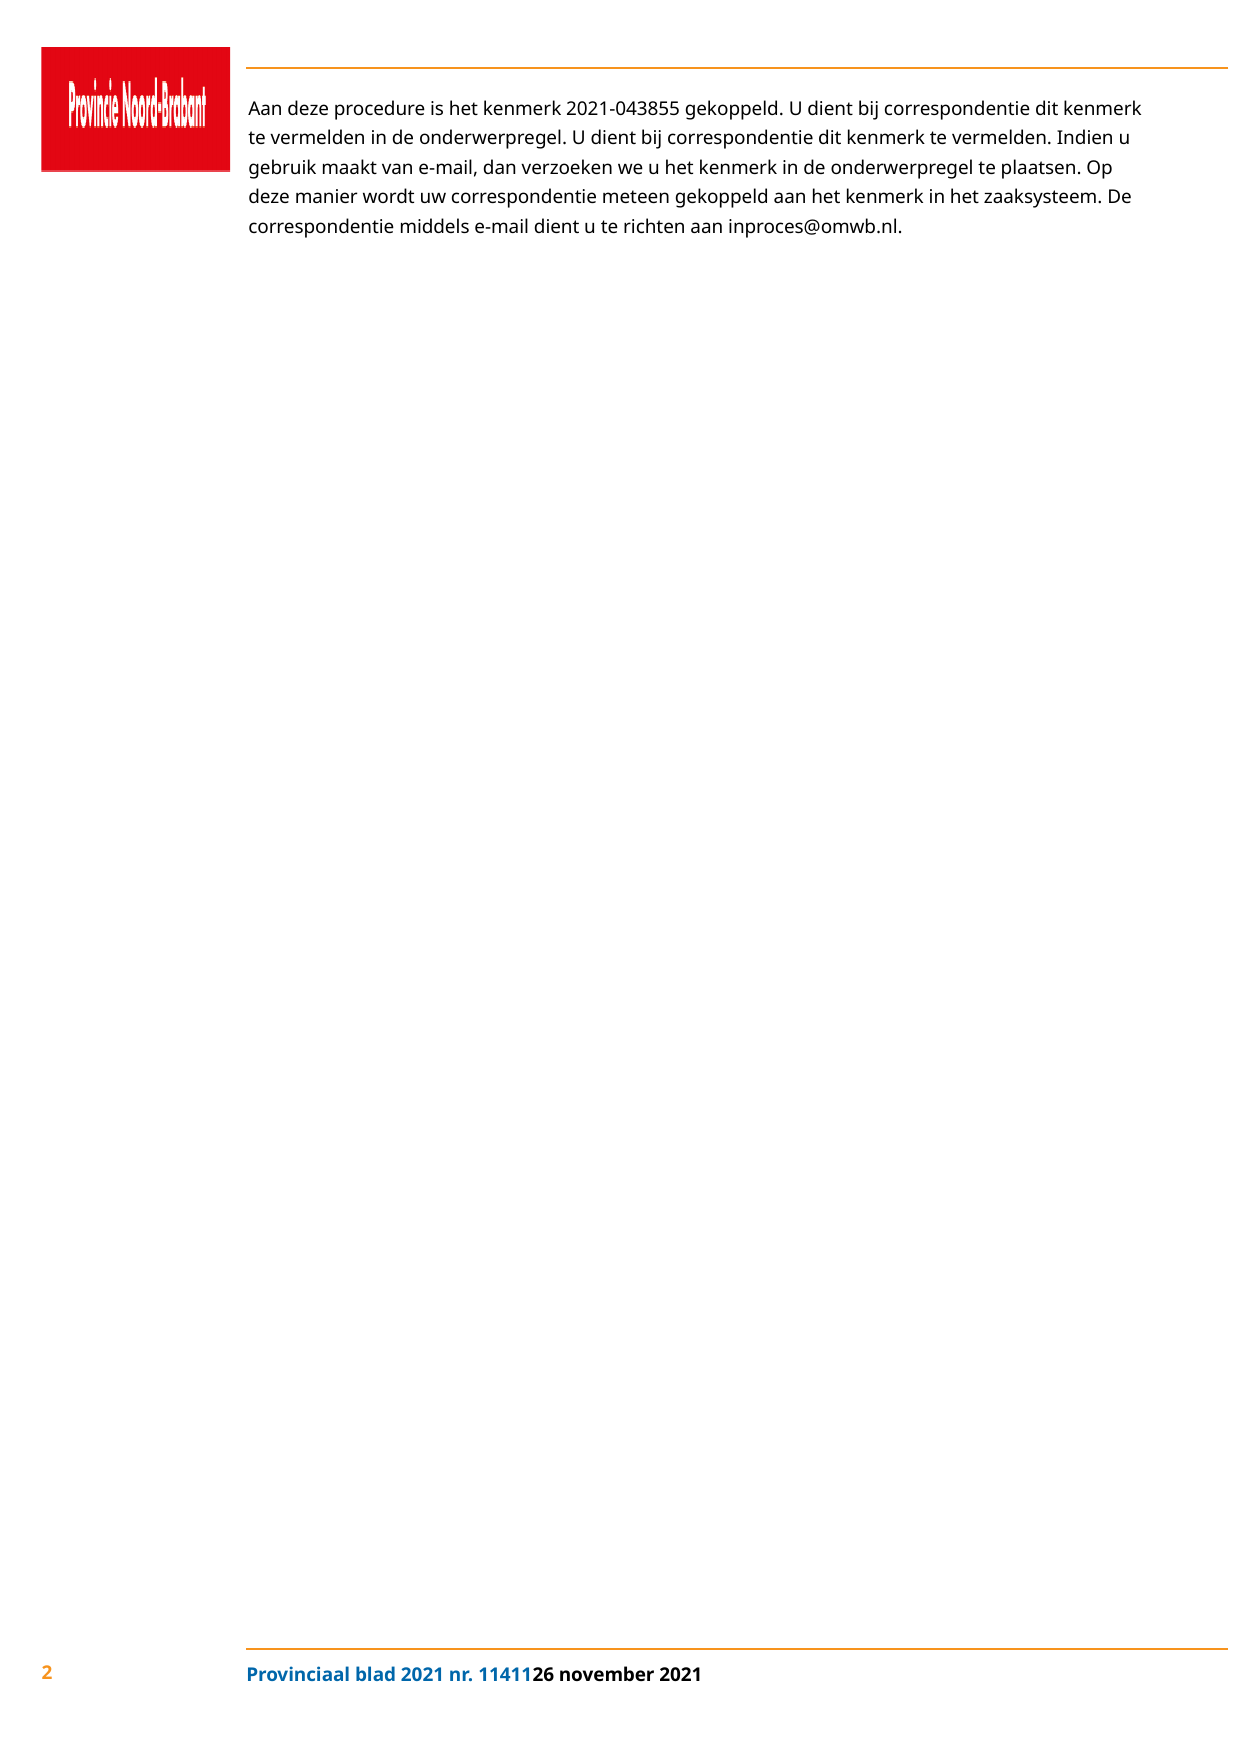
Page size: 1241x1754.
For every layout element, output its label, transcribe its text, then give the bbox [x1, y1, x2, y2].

text Aan deze procedure is het kenmerk 2021-043855 gekoppeld. U dient bij correspondentie dit kenmerk te vermelden in de onderwerpregel. U dient bij correspondentie dit kenmerk te vermelden. Indien u gebruik maakt van e-mail, dan verzoeken we u het kenmerk in de onderwerpregel te plaatsen. Op deze manier wordt uw correspondentie meteen gekoppeld aan het kenmerk in het zaaksysteem. De correspondentie middels e-mail dient u te richten aan inproces@omwb.nl. [248, 95, 1152, 239]
picture [41, 47, 231, 172]
